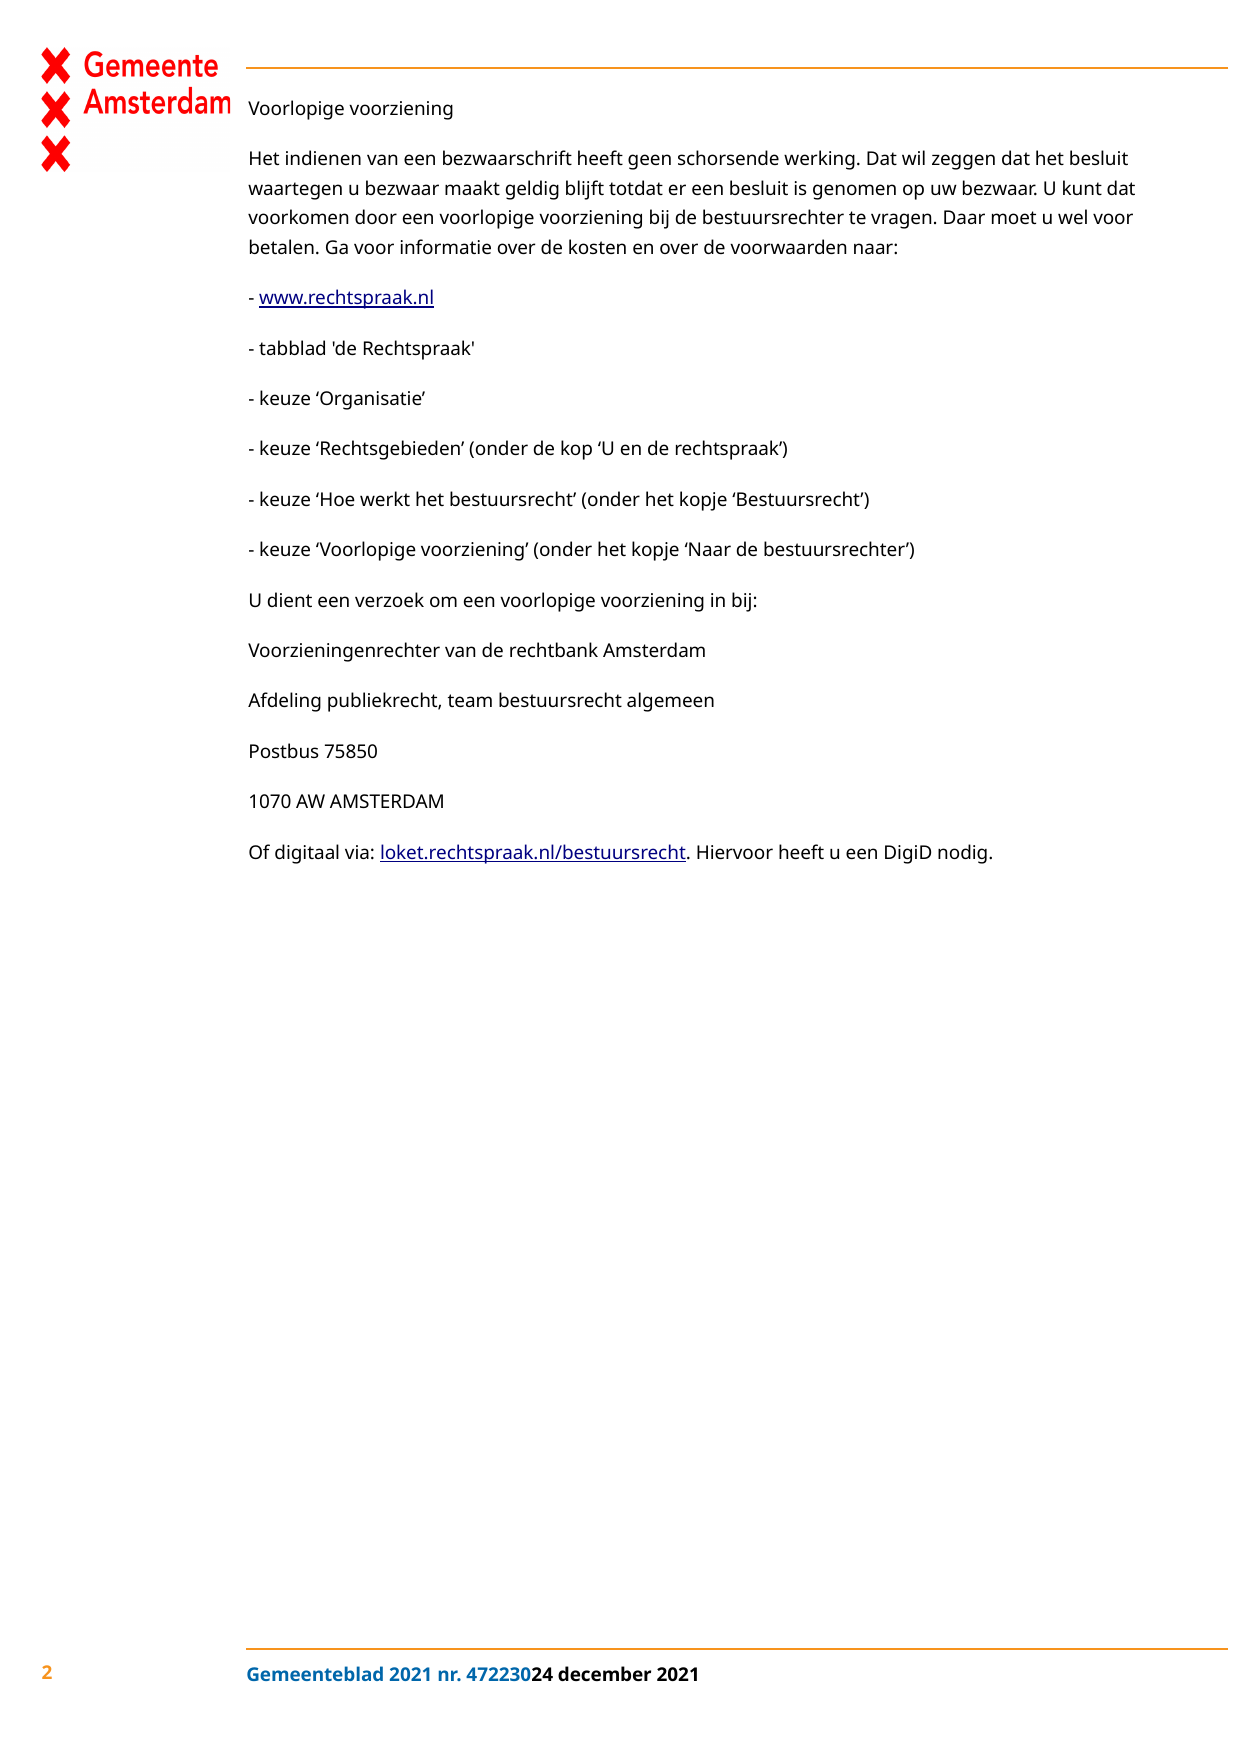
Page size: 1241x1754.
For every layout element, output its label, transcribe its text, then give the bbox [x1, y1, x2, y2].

text - tabblad 'de Rechtspraak' [248, 335, 1152, 361]
text - keuze ‘Voorlopige voorziening’ (onder het kopje ‘Naar de bestuursrechter’) [248, 536, 1152, 562]
text - www.rechtspraak.nl [248, 284, 1152, 310]
text - keuze ‘Organisatie’ [248, 385, 1152, 411]
text Het indienen van een bezwaarschrift heeft geen schorsende werking. Dat wil zeggen dat het besluit waartegen u bezwaar maakt geldig blijft totdat er een besluit is genomen op uw bezwaar. U kunt dat voorkomen door een voorlopige voorziening bij de bestuursrechter te vragen. Daar moet u wel voor betalen. Ga voor informatie over de kosten en over de voorwaarden naar: [248, 145, 1152, 260]
text Voorlopige voorziening [248, 95, 1152, 121]
text U dient een verzoek om een voorlopige voorziening in bij: [248, 587, 1152, 613]
text Voorzieningenrechter van de rechtbank Amsterdam [248, 637, 1152, 663]
text 1070 AW AMSTERDAM [248, 788, 1152, 814]
text Postbus 75850 [248, 738, 1152, 764]
text - keuze ‘Hoe werkt het bestuursrecht’ (onder het kopje ‘Bestuursrecht’) [248, 486, 1152, 512]
text Of digitaal via: loket.rechtspraak.nl/bestuursrecht. Hiervoor heeft u een DigiD nodig. [248, 839, 1152, 865]
picture [41, 47, 231, 172]
text - keuze ‘Rechtsgebieden’ (onder de kop ‘U en de rechtspraak’) [248, 436, 1152, 461]
text Afdeling publiekrecht, team bestuursrecht algemeen [248, 688, 1152, 713]
